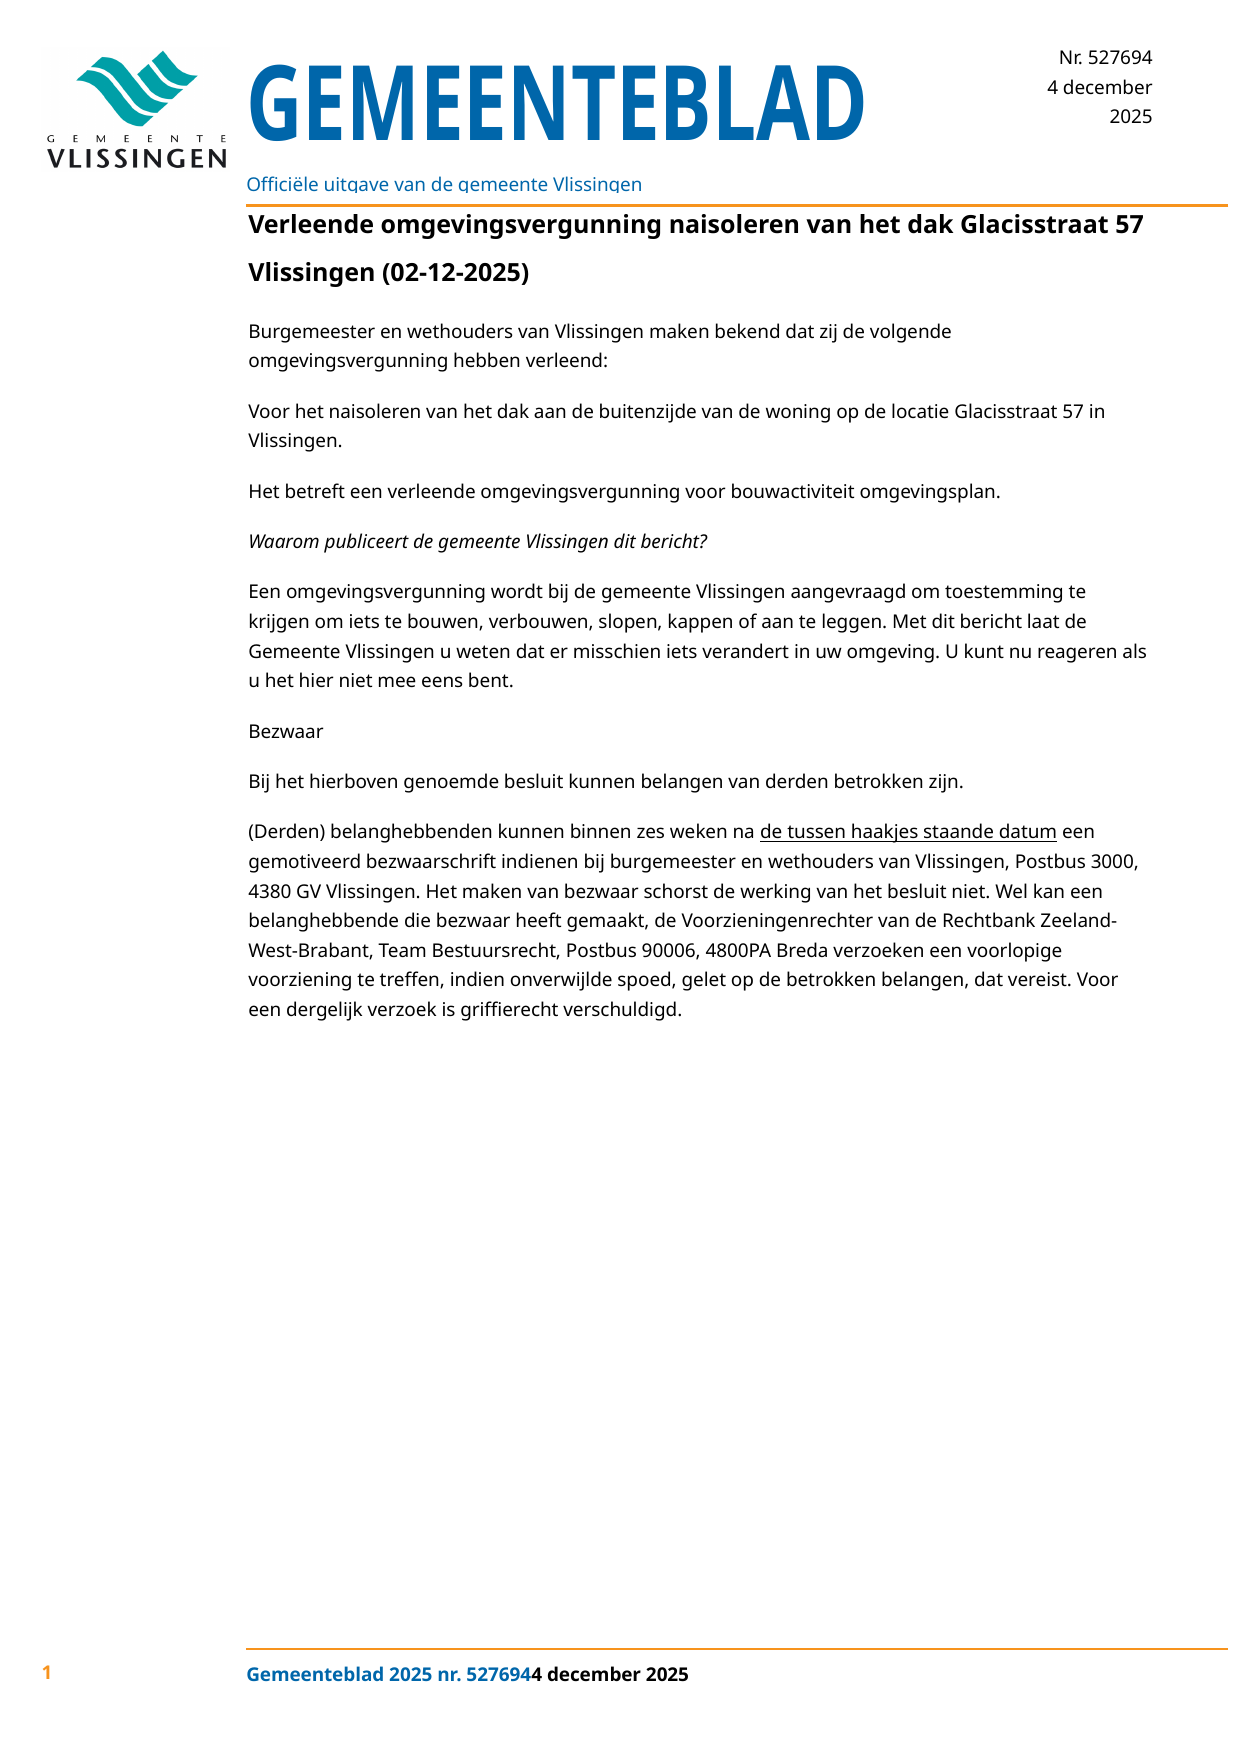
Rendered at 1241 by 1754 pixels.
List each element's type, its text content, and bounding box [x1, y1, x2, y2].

text (Derden) belanghebbenden kunnen binnen zes weken na de tussen haakjes staande datum een gemotiveerd bezwaarschrift indienen bij burgemeester en wethouders van Vlissingen, Postbus 3000, 4380 GV Vlissingen. Het maken van bezwaar schorst de werking van het besluit niet. Wel kan een belanghebbende die bezwaar heeft gemaakt, de Voorzieningenrechter van de Rechtbank Zeeland-West-Brabant, Team Bestuursrecht, Postbus 90006, 4800PA Breda verzoeken een voorlopige voorziening te treffen, indien onverwijlde spoed, gelet op de betrokken belangen, dat vereist. Voor een dergelijk verzoek is griffierecht verschuldigd. [248, 819, 1152, 1022]
text Het betreft een verleende omgevingsvergunning voor bouwactiviteit omgevingsplan. [248, 478, 1152, 504]
text Bezwaar [248, 718, 1152, 744]
text Bij het hierboven genoemde besluit kunnen belangen van derden betrokken zijn. [248, 768, 1152, 794]
text Verleende omgevingsvergunning naisoleren van het dak Glacisstraat 57 Vlissingen (02-12-2025) [248, 207, 1152, 288]
text Voor het naisoleren van het dak aan de buitenzijde van de woning op de locatie Glacisstraat 57 in Vlissingen. [248, 398, 1152, 453]
text Een omgevingsvergunning wordt bij de gemeente Vlissingen aangevraagd om toestemming te krijgen om iets te bouwen, verbouwen, slopen, kappen of aan te leggen. Met dit bericht laat de Gemeente Vlissingen u weten dat er misschien iets verandert in uw omgeving. U kunt nu reageren als u het hier niet mee eens bent. [248, 579, 1152, 693]
text Waarom publiceert de gemeente Vlissingen dit bericht? [248, 528, 1152, 554]
text Burgemeester en wethouders van Vlissingen maken bekend dat zij de volgende omgevingsvergunning hebben verleend: [248, 318, 1152, 373]
picture [41, 47, 231, 172]
